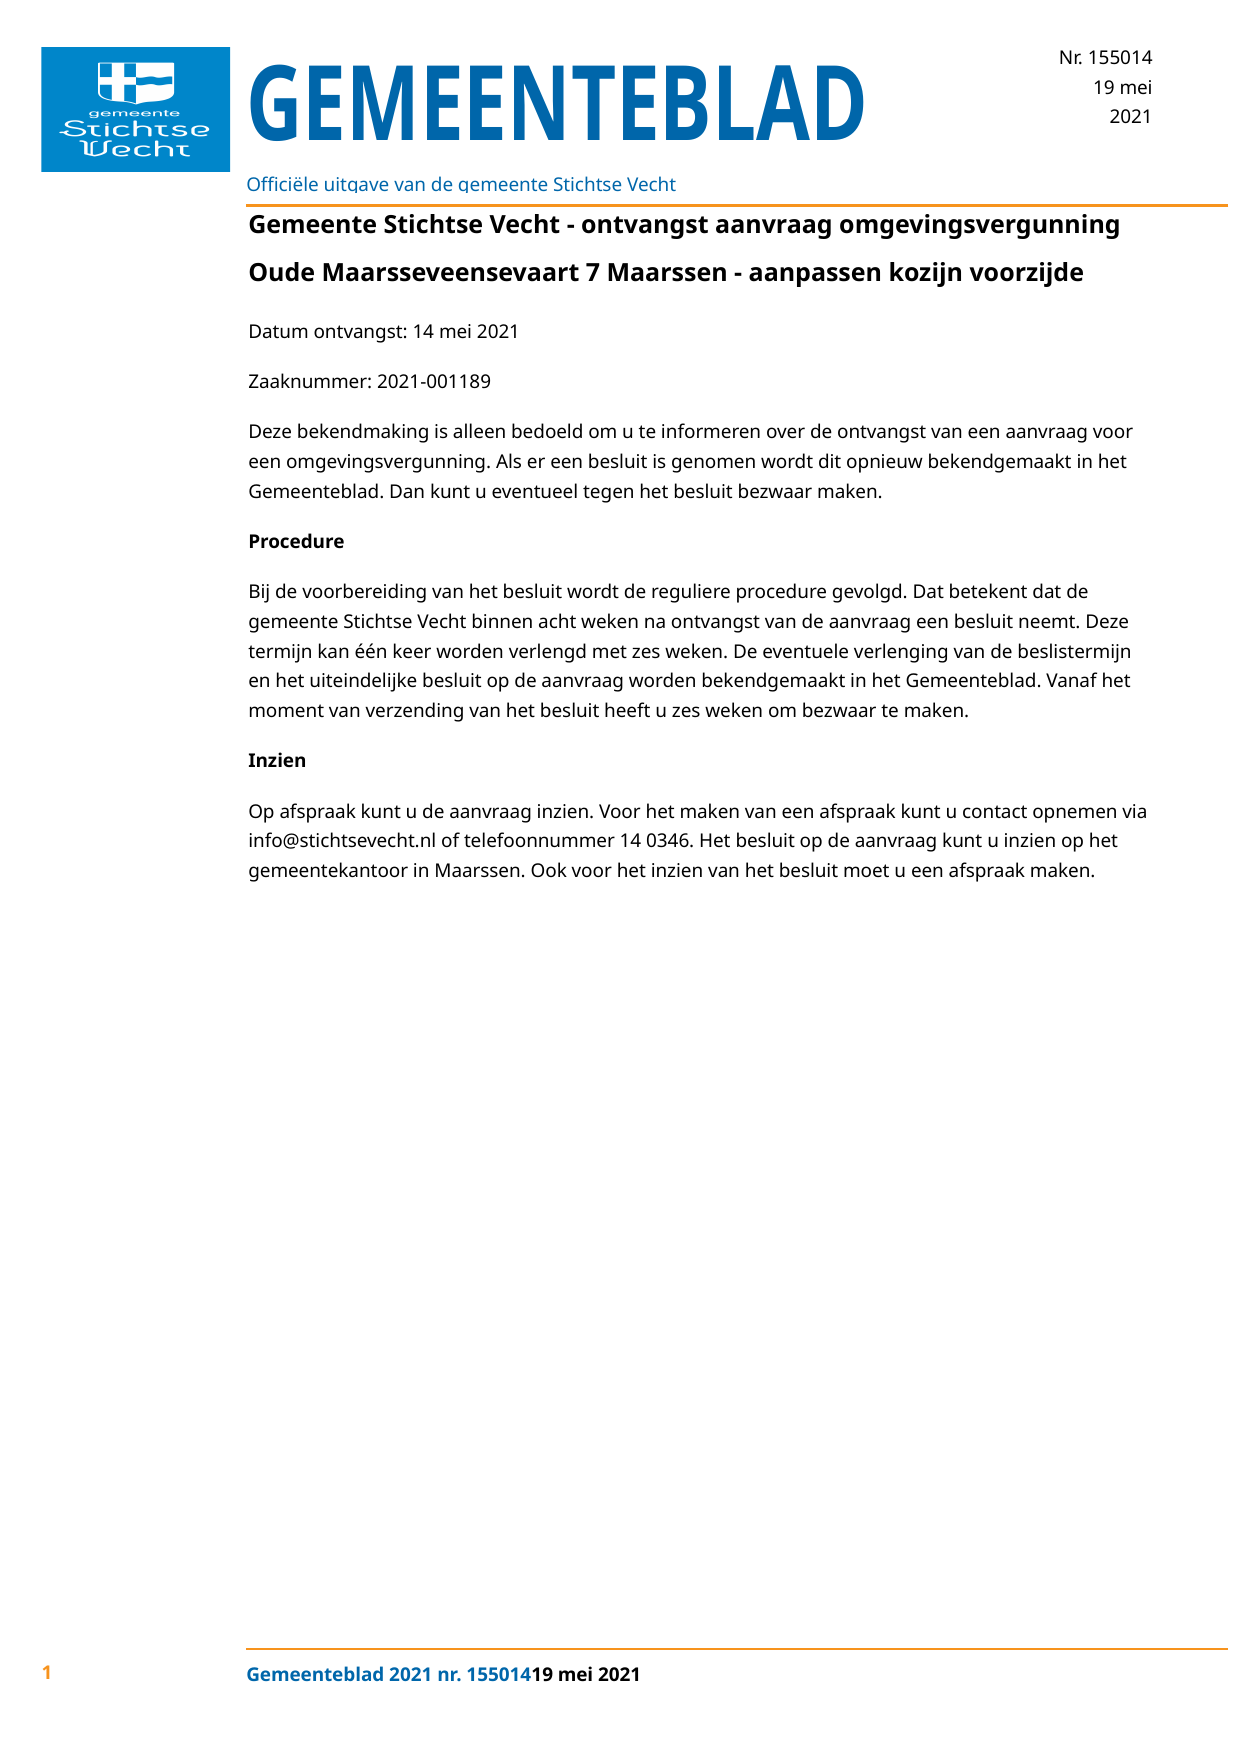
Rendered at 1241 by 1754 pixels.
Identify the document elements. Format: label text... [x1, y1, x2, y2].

text Datum ontvangst: 14 mei 2021 [248, 318, 1152, 344]
text Procedure [248, 528, 1152, 554]
text Zaaknummer: 2021-001189 [248, 368, 1152, 394]
text Inzien [248, 747, 1152, 773]
text Gemeente Stichtse Vecht - ontvangst aanvraag omgevingsvergunning Oude Maarsseveensevaart 7 Maarssen - aanpassen kozijn voorzijde [248, 207, 1152, 288]
text Bij de voorbereiding van het besluit wordt de reguliere procedure gevolgd. Dat betekent dat de gemeente Stichtse Vecht binnen acht weken na ontvangst van de aanvraag een besluit neemt. Deze termijn kan één keer worden verlengd met zes weken. De eventuele verlenging van de beslistermijn en het uiteindelijke besluit op de aanvraag worden bekendgemaakt in het Gemeenteblad. Vanaf het moment van verzending van het besluit heeft u zes weken om bezwaar te maken. [248, 579, 1152, 723]
picture [99, 63, 135, 101]
text Op afspraak kunt u de aanvraag inzien. Voor het maken van een afspraak kunt u contact opnemen via info@stichtsevecht.nl of telefoonnummer 14 0346. Het besluit op de aanvraag kunt u inzien op het gemeentekantoor in Maarssen. Ook voor het inzien van het besluit moet u een afspraak maken. [248, 798, 1152, 883]
text Deze bekendmaking is alleen bedoeld om u te informeren over de ontvangst van een aanvraag voor een omgevingsvergunning. Als er een besluit is genomen wordt dit opnieuw bekendgemaakt in het Gemeenteblad. Dan kunt u eventueel tegen het besluit bezwaar maken. [248, 419, 1152, 504]
picture [137, 63, 174, 103]
